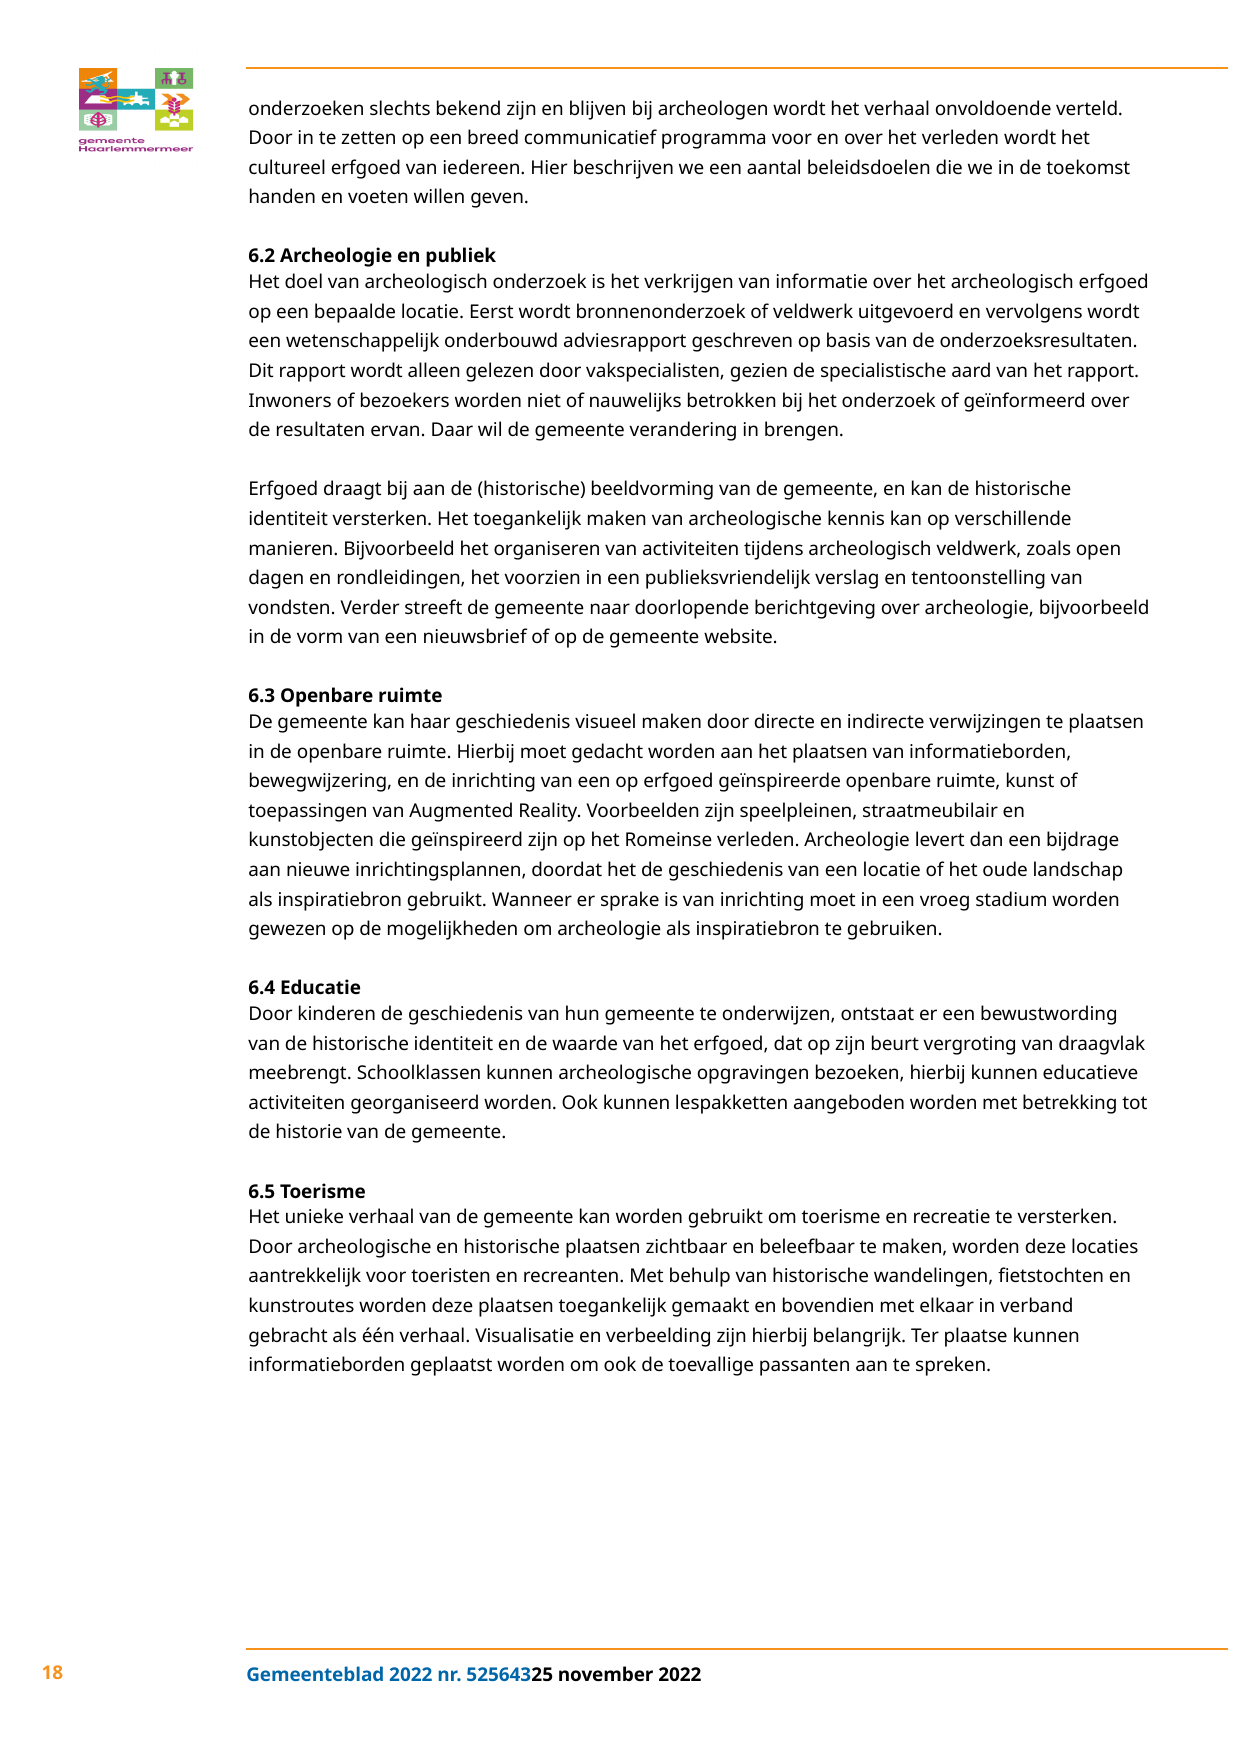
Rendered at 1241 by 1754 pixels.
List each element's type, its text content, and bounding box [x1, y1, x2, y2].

text 6.2 Archeologie en publiek [248, 243, 1152, 268]
text Het unieke verhaal van de gemeente kan worden gebruikt om toerisme en recreatie te versterken. Door archeologische en historische plaatsen zichtbaar en beleefbaar te maken, worden deze locaties aantrekkelijk voor toeristen en recreanten. Met behulp van historische wandelingen, fietstochten en kunstroutes worden deze plaatsen toegankelijk gemaakt en bovendien met elkaar in verband gebracht als één verhaal. Visualisatie en verbeelding zijn hierbij belangrijk. Ter plaatse kunnen informatieborden geplaatst worden om ook de toevallige passanten aan te spreken. [248, 1203, 1152, 1377]
text Het doel van archeologisch onderzoek is het verkrijgen van informatie over het archeologisch erfgoed op een bepaalde locatie. Eerst wordt bronnenonderzoek of veldwerk uitgevoerd en vervolgens wordt een wetenschappelijk onderbouwd adviesrapport geschreven op basis van de onderzoeksresultaten. Dit rapport wordt alleen gelezen door vakspecialisten, gezien de specialistische aard van het rapport. Inwoners of bezoekers worden niet of nauwelijks betrokken bij het onderzoek of geïnformeerd over de resultaten ervan. Daar wil de gemeente verandering in brengen. [248, 268, 1152, 442]
text Door kinderen de geschiedenis van hun gemeente te onderwijzen, ontstaat er een bewustwording van de historische identiteit en de waarde van het erfgoed, dat op zijn beurt vergroting van draagvlak meebrengt. Schoolklassen kunnen archeologische opgravingen bezoeken, hierbij kunnen educatieve activiteiten georganiseerd worden. Ook kunnen lespakketten aangeboden worden met betrekking tot de historie van de gemeente. [248, 1000, 1152, 1144]
text Erfgoed draagt bij aan de (historische) beeldvorming van de gemeente, en kan de historische identiteit versterken. Het toegankelijk maken van archeologische kennis kan op verschillende manieren. Bijvoorbeeld het organiseren van activiteiten tijdens archeologisch veldwerk, zoals open dagen en rondleidingen, het voorzien in een publieksvriendelijk verslag en tentoonstelling van vondsten. Verder streeft de gemeente naar doorlopende berichtgeving over archeologie, bijvoorbeeld in de vorm van een nieuwsbrief of op de gemeente website. [248, 476, 1152, 649]
text 6.3 Openbare ruimte [248, 683, 1152, 708]
text 6.5 Toerisme [248, 1178, 1152, 1203]
text De gemeente kan haar geschiedenis visueel maken door directe en indirecte verwijzingen te plaatsen in de openbare ruimte. Hierbij moet gedacht worden aan het plaatsen van informatieborden, bewegwijzering, en de inrichting van een op erfgoed geïnspireerde openbare ruimte, kunst of toepassingen van Augmented Reality. Voorbeelden zijn speelpleinen, straatmeubilair en kunstobjecten die geïnspireerd zijn op het Romeinse verleden. Archeologie levert dan een bijdrage aan nieuwe inrichtingsplannen, doordat het de geschiedenis van een locatie of het oude landschap als inspiratiebron gebruikt. Wanneer er sprake is van inrichting moet in een vroeg stadium worden gewezen op de mogelijkheden om archeologie als inspiratiebron te gebruiken. [248, 708, 1152, 941]
picture [41, 47, 231, 172]
text 6.4 Educatie [248, 974, 1152, 1000]
text onderzoeken slechts bekend zijn en blijven bij archeologen wordt het verhaal onvoldoende verteld. Door in te zetten op een breed communicatief programma voor en over het verleden wordt het cultureel erfgoed van iedereen. Hier beschrijven we een aantal beleidsdoelen die we in de toekomst handen en voeten willen geven. [248, 95, 1152, 209]
